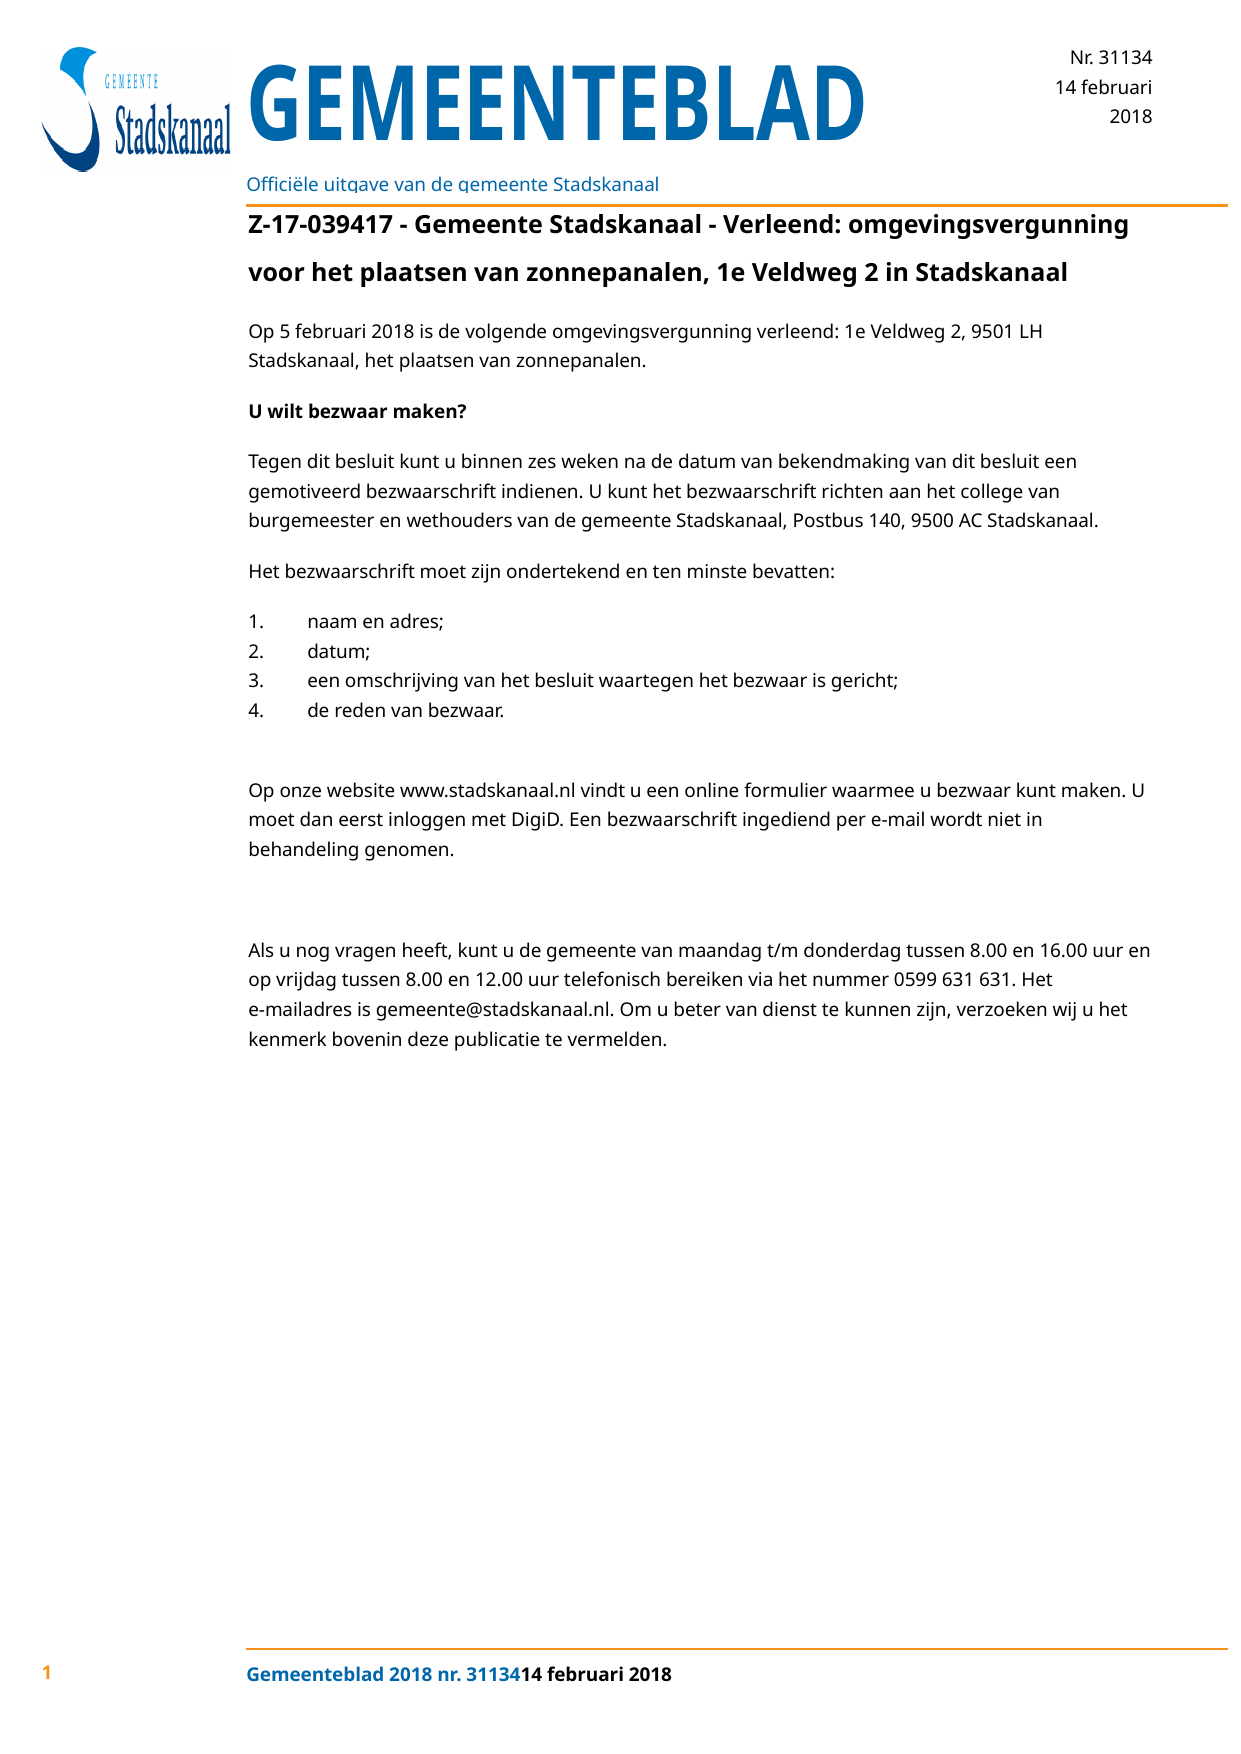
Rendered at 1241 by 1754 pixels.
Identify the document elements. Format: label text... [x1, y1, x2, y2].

text Tegen dit besluit kunt u binnen zes weken na de datum van bekendmaking van dit besluit een gemotiveerd bezwaarschrift indienen. U kunt het bezwaarschrift richten aan het college van burgemeester en wethouders van de gemeente Stadskanaal, Postbus 140, 9500 AC Stadskanaal. [248, 448, 1152, 533]
text Als u nog vragen heeft, kunt u de gemeente van maandag t/m donderdag tussen 8.00 en 16.00 uur en op vrijdag tussen 8.00 en 12.00 uur telefonisch bereiken via het nummer 0599 631 631. Het e‑mailadres is gemeente@stadskanaal.nl. Om u beter van dienst te kunnen zijn, verzoeken wij u het kenmerk bovenin deze publicatie te vermelden. [248, 937, 1152, 1052]
list naam en adres; [248, 608, 1152, 634]
text U wilt bezwaar maken? [248, 398, 1152, 424]
text Het bezwaarschrift moet zijn ondertekend en ten minste bevatten: [248, 558, 1152, 584]
text Z-17-039417 - Gemeente Stadskanaal - Verleend: omgevingsvergunning voor het plaatsen van zonnepanalen, 1e Veldweg 2 in Stadskanaal [248, 207, 1152, 288]
text Op onze website www.stadskanaal.nl vindt u een online formulier waarmee u bezwaar kunt maken. U moet dan eerst inloggen met DigiD. Een bezwaarschrift ingediend per e-mail wordt niet in behandeling genomen. [248, 777, 1152, 862]
text Op 5 februari 2018 is de volgende omgevingsvergunning verleend: 1e Veldweg 2, 9501 LH Stadskanaal, het plaatsen van zonnepanalen. [248, 318, 1152, 373]
list datum; [248, 638, 1152, 664]
picture [41, 47, 231, 172]
list een omschrijving van het besluit waartegen het bezwaar is gericht; [248, 667, 1152, 693]
list de reden van bezwaar. [248, 697, 1152, 723]
